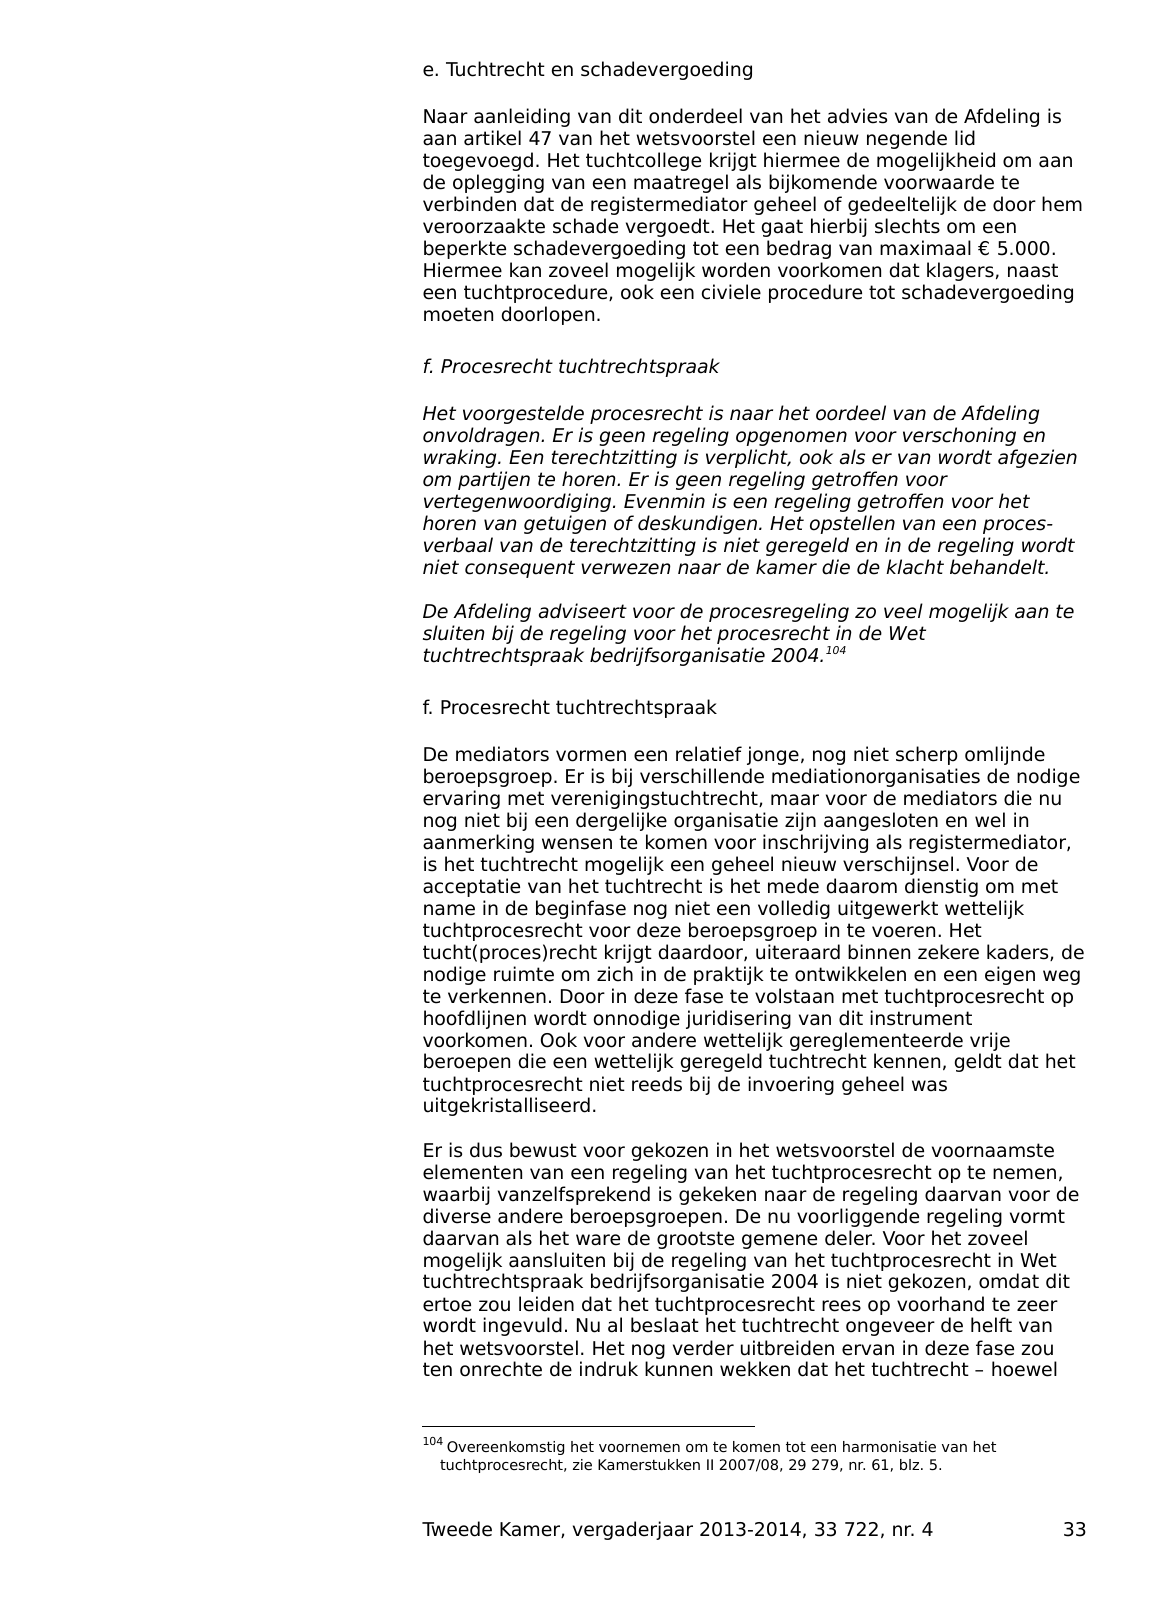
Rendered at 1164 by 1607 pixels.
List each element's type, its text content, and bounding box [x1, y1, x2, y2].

subtitle f. Procesrecht tuchtrechtspraak [422, 697, 1087, 719]
subtitle f. Procesrecht tuchtrechtspraak [422, 356, 1087, 378]
text Het voorgestelde procesrecht is naar het oordeel van de Afdeling onvoldragen. Er is geen regeling opgenomen voor verschoning en wraking. Een terechtzitting is verplicht, ook als er van wordt afgezien om partijen te horen. Er is geen regeling getroffen voor vertegenwoordiging. Evenmin is een regeling getroffen voor het horen van getuigen of deskundigen. Het opstellen van een proces-verbaal van de terechtzitting is niet geregeld en in de regeling wordt niet consequent verwezen naar de kamer die de klacht behandelt. [422, 403, 1087, 579]
text De Afdeling adviseert voor de procesregeling zo veel mogelijk aan te sluiten bij de regeling voor het procesrecht in de Wet tuchtrechtspraak bedrijfsorganisatie 2004. [422, 601, 1087, 667]
text De mediators vormen een relatief jonge, nog niet scherp omlijnde beroepsgroep. Er is bij verschillende mediationorganisaties de nodige ervaring met verenigingstuchtrecht, maar voor de mediators die nu nog niet bij een dergelijke organisatie zijn aangesloten en wel in aanmerking wensen te komen voor inschrijving als registermediator, is het tuchtrecht mogelijk een geheel nieuw verschijnsel. Voor de acceptatie van het tuchtrecht is het mede daarom dienstig om met name in de beginfase nog niet een volledig uitgewerkt wettelijk tuchtprocesrecht voor deze beroepsgroep in te voeren. Het tucht(proces)recht krijgt daardoor, uiteraard binnen zekere kaders, de nodige ruimte om zich in de praktijk te ontwikkelen en een eigen weg te verkennen. Door in deze fase te volstaan met tuchtprocesrecht op hoofdlijnen wordt onnodige juridisering van dit instrument voorkomen. Ook voor andere wettelijk gereglementeerde vrije beroepen die een wettelijk geregeld tuchtrecht kennen, geldt dat het tuchtprocesrecht niet reeds bij de invoering geheel was uitgekristalliseerd. [422, 744, 1087, 1117]
subtitle e. Tuchtrecht en schadevergoeding [422, 59, 1087, 81]
text Overeenkomstig het voornemen om te komen tot een harmonisatie van het tuchtprocesrecht, zie Kamerstukken II 2007/08, 29 279, nr. 61, blz. 5. [422, 1435, 1087, 1474]
text Naar aanleiding van dit onderdeel van het advies van de Afdeling is aan artikel 47 van het wetsvoorstel een nieuw negende lid toegevoegd. Het tuchtcollege krijgt hiermee de mogelijkheid om aan de oplegging van een maatregel als bijkomende voorwaarde te verbinden dat de registermediator geheel of gedeeltelijk de door hem veroorzaakte schade vergoedt. Het gaat hierbij slechts om een beperkte schadevergoeding tot een bedrag van maximaal € 5.000. Hiermee kan zoveel mogelijk worden voorkomen dat klagers, naast een tuchtprocedure, ook een civiele procedure tot schadevergoeding moeten doorlopen. [422, 106, 1087, 326]
text Er is dus bewust voor gekozen in het wetsvoorstel de voornaamste elementen van een regeling van het tuchtprocesrecht op te nemen, waarbij vanzelfsprekend is gekeken naar de regeling daarvan voor de diverse andere beroepsgroepen. De nu voorliggende regeling vormt daarvan als het ware de grootste gemene deler. Voor het zoveel mogelijk aansluiten bij de regeling van het tuchtprocesrecht in Wet tuchtrechtspraak bedrijfsorganisatie 2004 is niet gekozen, omdat dit ertoe zou leiden dat het tuchtprocesrecht rees op voorhand te zeer wordt ingevuld. Nu al beslaat het tuchtrecht ongeveer de helft van het wetsvoorstel. Het nog verder uitbreiden ervan in deze fase zou ten onrechte de indruk kunnen wekken dat het tuchtrecht – hoewel [422, 1139, 1087, 1381]
